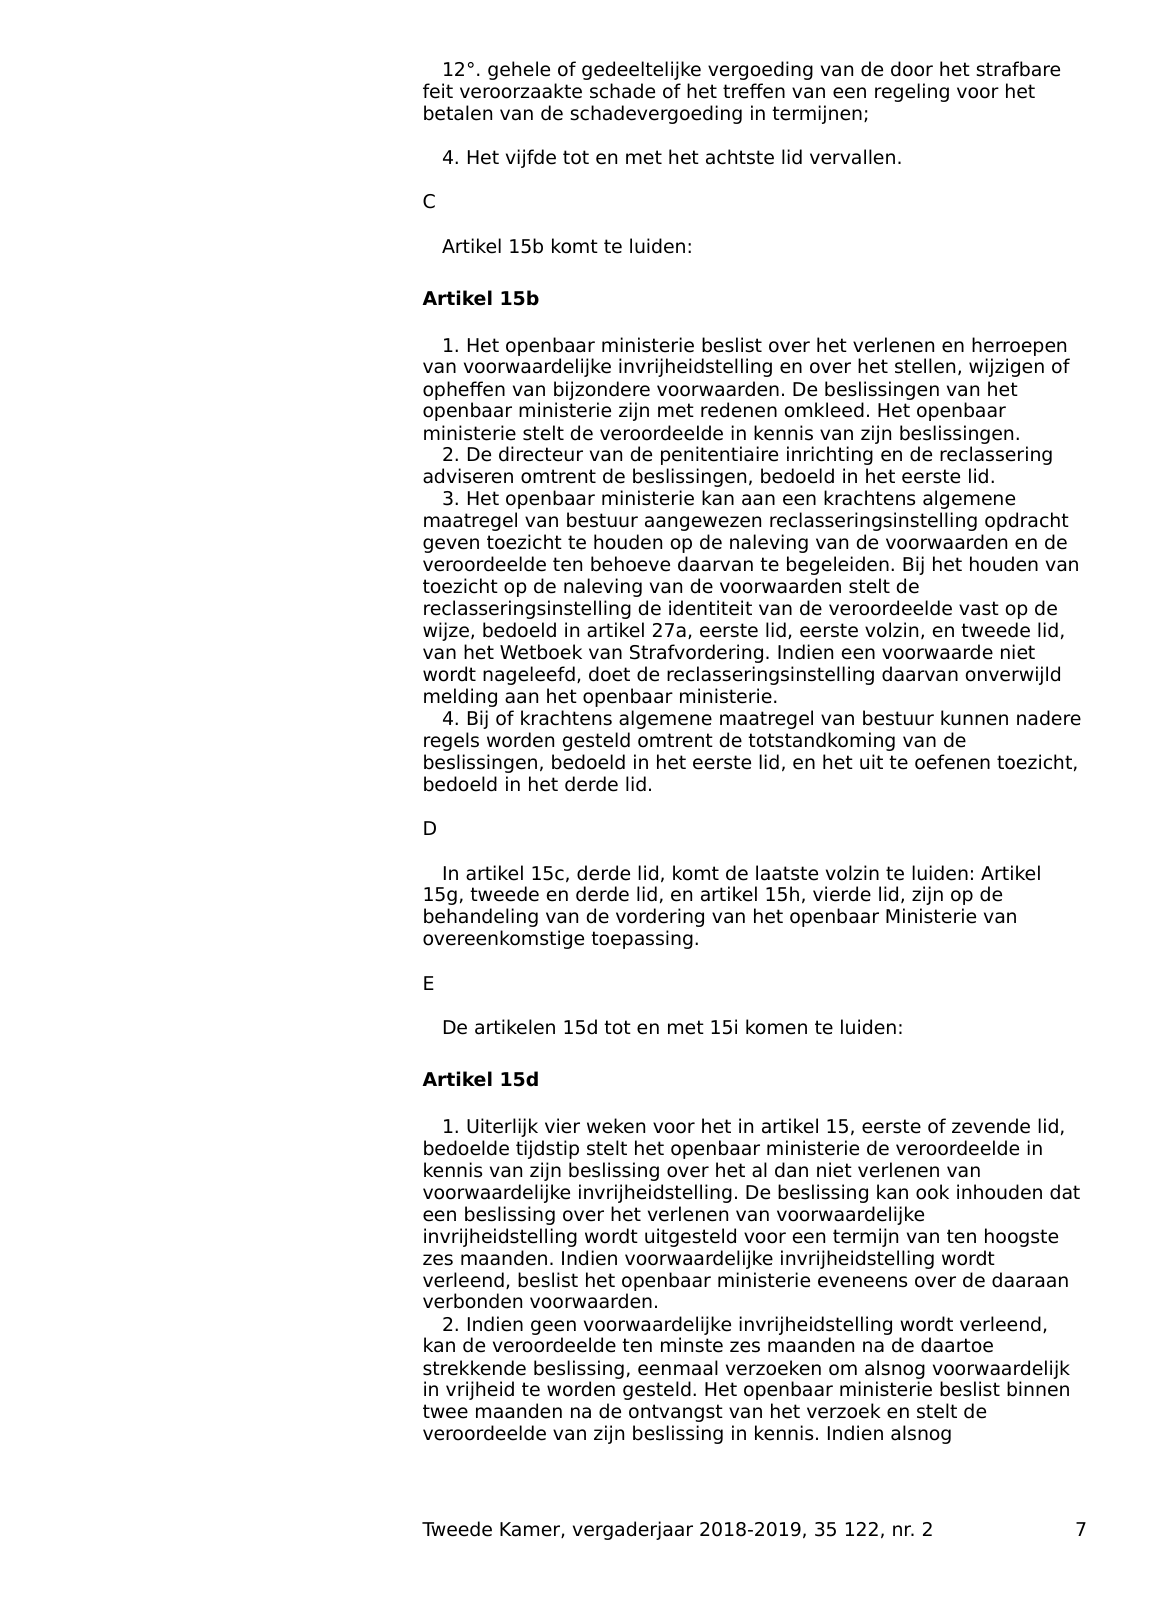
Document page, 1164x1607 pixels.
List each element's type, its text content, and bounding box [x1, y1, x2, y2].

text 1. Uiterlijk vier weken voor het in artikel 15, eerste of zevende lid, bedoelde tijdstip stelt het openbaar ministerie de veroordeelde in kennis van zijn beslissing over het al dan niet verlenen van voorwaardelijke invrijheidstelling. De beslissing kan ook inhouden dat een beslissing over het verlenen van voorwaardelijke invrijheidstelling wordt uitgesteld voor een termijn van ten hoogste zes maanden. Indien voorwaardelijke invrijheidstelling wordt verleend, beslist het openbaar ministerie eveneens over de daaraan verbonden voorwaarden. [422, 1116, 1087, 1313]
text E [422, 972, 1087, 994]
text 12°. gehele of gedeeltelijke vergoeding van de door het strafbare feit veroorzaakte schade of het treffen van een regeling voor het betalen van de schadevergoeding in termijnen; [422, 59, 1087, 125]
subtitle Artikel 15b [422, 287, 1087, 309]
text Artikel 15b komt te luiden: [422, 236, 1087, 257]
text 4. Het vijfde tot en met het achtste lid vervallen. [422, 147, 1087, 169]
text De artikelen 15d tot en met 15i komen te luiden: [422, 1017, 1087, 1039]
text 3. Het openbaar ministerie kan aan een krachtens algemene maatregel van bestuur aangewezen reclasseringsinstelling opdracht geven toezicht te houden op de naleving van de voorwaarden en de veroordeelde ten behoeve daarvan te begeleiden. Bij het houden van toezicht op de naleving van de voorwaarden stelt de reclasseringsinstelling de identiteit van de veroordeelde vast op de wijze, bedoeld in artikel 27a, eerste lid, eerste volzin, en tweede lid, van het Wetboek van Strafvordering. Indien een voorwaarde niet wordt nageleefd, doet de reclasseringsinstelling daarvan onverwijld melding aan het openbaar ministerie. [422, 488, 1087, 708]
text In artikel 15c, derde lid, komt de laatste volzin te luiden: Artikel 15g, tweede en derde lid, en artikel 15h, vierde lid, zijn op de behandeling van de vordering van het openbaar Ministerie van overeenkomstige toepassing. [422, 862, 1087, 950]
text D [422, 818, 1087, 840]
text 2. De directeur van de penitentiaire inrichting en de reclassering adviseren omtrent de beslissingen, bedoeld in het eerste lid. [422, 444, 1087, 488]
text 1. Het openbaar ministerie beslist over het verlenen en herroepen van voorwaardelijke invrijheidstelling en over het stellen, wijzigen of opheffen van bijzondere voorwaarden. De beslissingen van het openbaar ministerie zijn met redenen omkleed. Het openbaar ministerie stelt de veroordeelde in kennis van zijn beslissingen. [422, 334, 1087, 444]
text 2. Indien geen voorwaardelijke invrijheidstelling wordt verleend, kan de veroordeelde ten minste zes maanden na de daartoe strekkende beslissing, eenmaal verzoeken om alsnog voorwaardelijk in vrijheid te worden gesteld. Het openbaar ministerie beslist binnen twee maanden na de ontvangst van het verzoek en stelt de veroordeelde van zijn beslissing in kennis. Indien alsnog [422, 1313, 1087, 1445]
text 4. Bij of krachtens algemene maatregel van bestuur kunnen nadere regels worden gesteld omtrent de totstandkoming van de beslissingen, bedoeld in het eerste lid, en het uit te oefenen toezicht, bedoeld in het derde lid. [422, 708, 1087, 796]
subtitle Artikel 15d [422, 1069, 1087, 1091]
text C [422, 191, 1087, 213]
